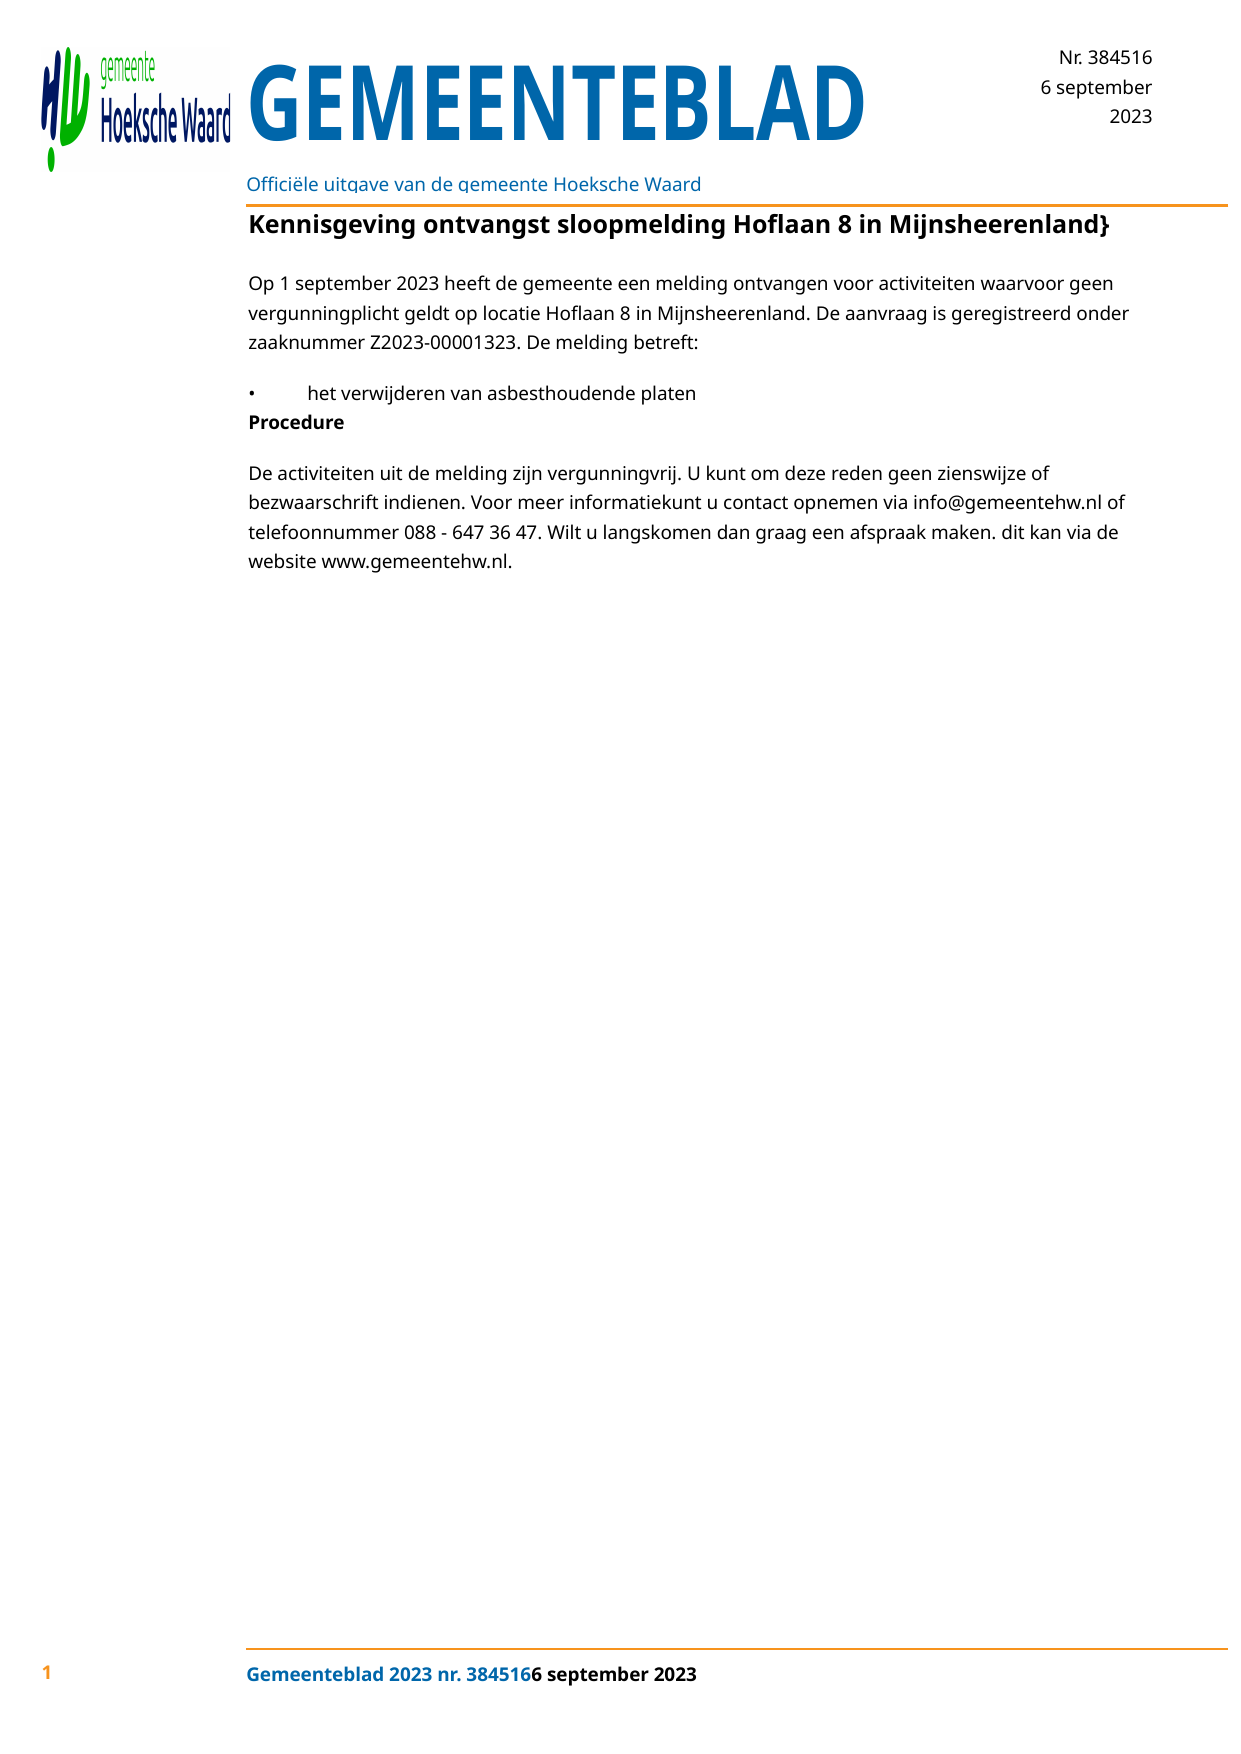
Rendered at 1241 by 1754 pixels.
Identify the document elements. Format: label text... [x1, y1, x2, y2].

text Op 1 september 2023 heeft de gemeente een melding ontvangen voor activiteiten waarvoor geen vergunningplicht geldt op locatie Hoflaan 8 in Mijnsheerenland. De aanvraag is geregistreerd onder zaaknummer Z2023-00001323. De melding betreft: [248, 270, 1152, 355]
picture [41, 47, 231, 172]
text Kennisgeving ontvangst sloopmelding Hoflaan 8 in Mijnsheerenland} [248, 207, 1152, 241]
text Procedure [248, 409, 1152, 435]
text De activiteiten uit de melding zijn vergunningvrij. U kunt om deze reden geen zienswijze of bezwaarschrift indienen. Voor meer informatiekunt u contact opnemen via info@gemeentehw.nl of telefoonnummer 088 - 647 36 47. Wilt u langskomen dan graag een afspraak maken. dit kan via de website www.gemeentehw.nl. [248, 460, 1152, 574]
list het verwijderen van asbesthoudende platen [248, 380, 1152, 406]
